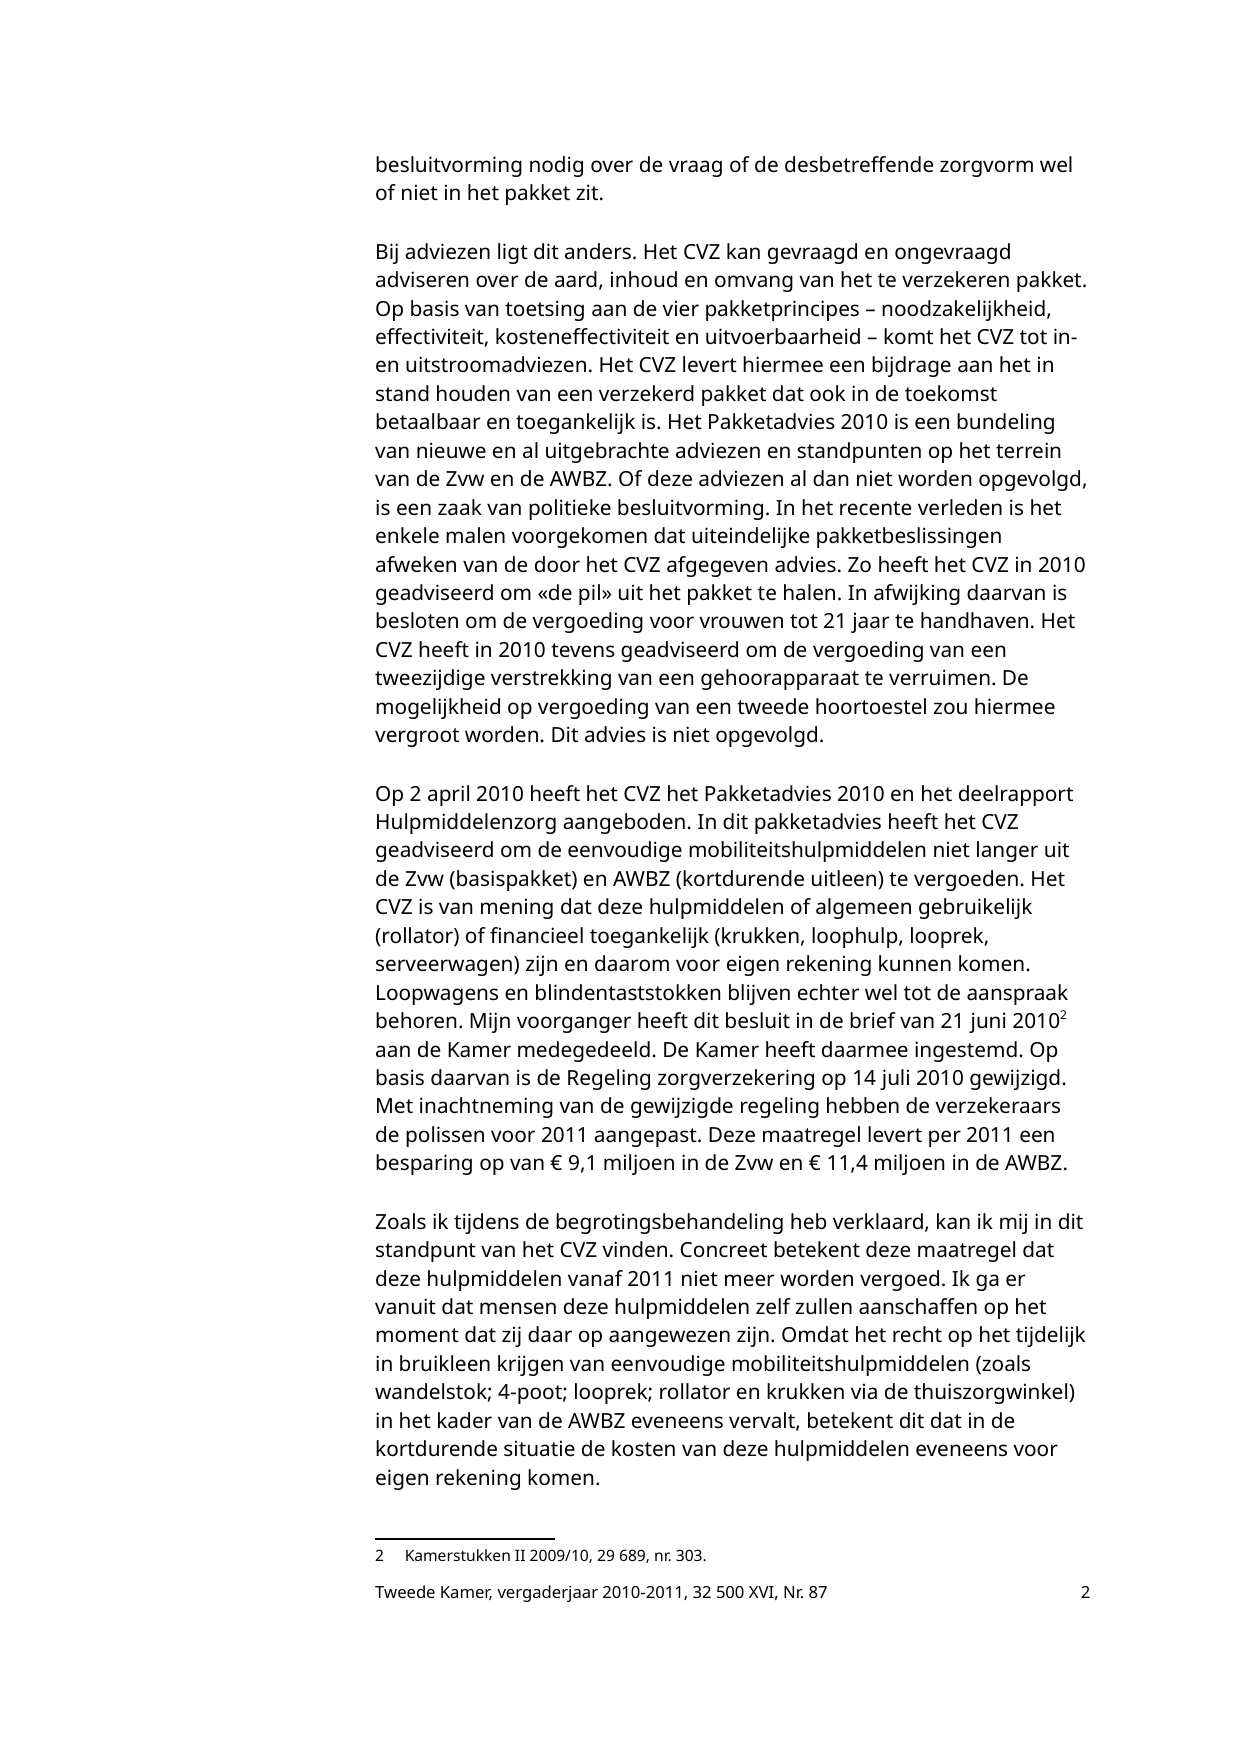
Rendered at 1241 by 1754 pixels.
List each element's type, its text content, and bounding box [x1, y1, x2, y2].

text Op 2 april 2010 heeft het CVZ het Pakketadvies 2010 en het deelrapport Hulpmiddelenzorg aangeboden. In dit pakketadvies heeft het CVZ geadviseerd om de eenvoudige mobiliteitshulpmiddelen niet langer uit de Zvw (basispakket) en AWBZ (kortdurende uitleen) te vergoeden. Het CVZ is van mening dat deze hulpmiddelen of algemeen gebruikelijk (rollator) of financieel toegankelijk (krukken, loophulp, looprek, serveerwagen) zijn en daarom voor eigen rekening kunnen komen. Loopwagens en blindentaststokken blijven echter wel tot de aanspraak behoren. Mijn voorganger heeft dit besluit in de brief van 21 juni 2010 aan de Kamer medegedeeld. De Kamer heeft daarmee ingestemd. Op basis daarvan is de Regeling zorgverzekering op 14 juli 2010 gewijzigd. Met inachtneming van de gewijzigde regeling hebben de verzekeraars de polissen voor 2011 aangepast. Deze maatregel levert per 2011 een besparing op van € 9,1 miljoen in de Zvw en € 11,4 miljoen in de AWBZ. [375, 779, 1090, 1177]
text besluitvorming nodig over de vraag of de desbetreffende zorgvorm wel of niet in het pakket zit. [375, 150, 1090, 207]
text Zoals ik tijdens de begrotingsbehandeling heb verklaard, kan ik mij in dit standpunt van het CVZ vinden. Concreet betekent deze maatregel dat deze hulpmiddelen vanaf 2011 niet meer worden vergoed. Ik ga er vanuit dat mensen deze hulpmiddelen zelf zullen aanschaffen op het moment dat zij daar op aangewezen zijn. Omdat het recht op het tijdelijk in bruikleen krijgen van eenvoudige mobiliteitshulpmiddelen (zoals wandelstok; 4-poot; looprek; rollator en krukken via de thuiszorgwinkel) in het kader van de AWBZ eveneens vervalt, betekent dit dat in de kortdurende situatie de kosten van deze hulpmiddelen eveneens voor eigen rekening komen. [375, 1207, 1090, 1491]
text Kamerstukken II 2009/10, 29 689, nr. 303. [375, 1538, 1090, 1566]
text Bij adviezen ligt dit anders. Het CVZ kan gevraagd en ongevraagd adviseren over de aard, inhoud en omvang van het te verzekeren pakket. Op basis van toetsing aan de vier pakketprincipes – noodzakelijkheid, effectiviteit, kosteneffectiviteit en uitvoerbaarheid – komt het CVZ tot in- en uitstroomadviezen. Het CVZ levert hiermee een bijdrage aan het in stand houden van een verzekerd pakket dat ook in de toekomst betaalbaar en toegankelijk is. Het Pakketadvies 2010 is een bundeling van nieuwe en al uitgebrachte adviezen en standpunten op het terrein van de Zvw en de AWBZ. Of deze adviezen al dan niet worden opgevolgd, is een zaak van politieke besluitvorming. In het recente verleden is het enkele malen voorgekomen dat uiteindelijke pakketbeslissingen afweken van de door het CVZ afgegeven advies. Zo heeft het CVZ in 2010 geadviseerd om «de pil» uit het pakket te halen. In afwijking daarvan is besloten om de vergoeding voor vrouwen tot 21 jaar te handhaven. Het CVZ heeft in 2010 tevens geadviseerd om de vergoeding van een tweezijdige verstrekking van een gehoorapparaat te verruimen. De mogelijkheid op vergoeding van een tweede hoortoestel zou hiermee vergroot worden. Dit advies is niet opgevolgd. [375, 237, 1090, 749]
